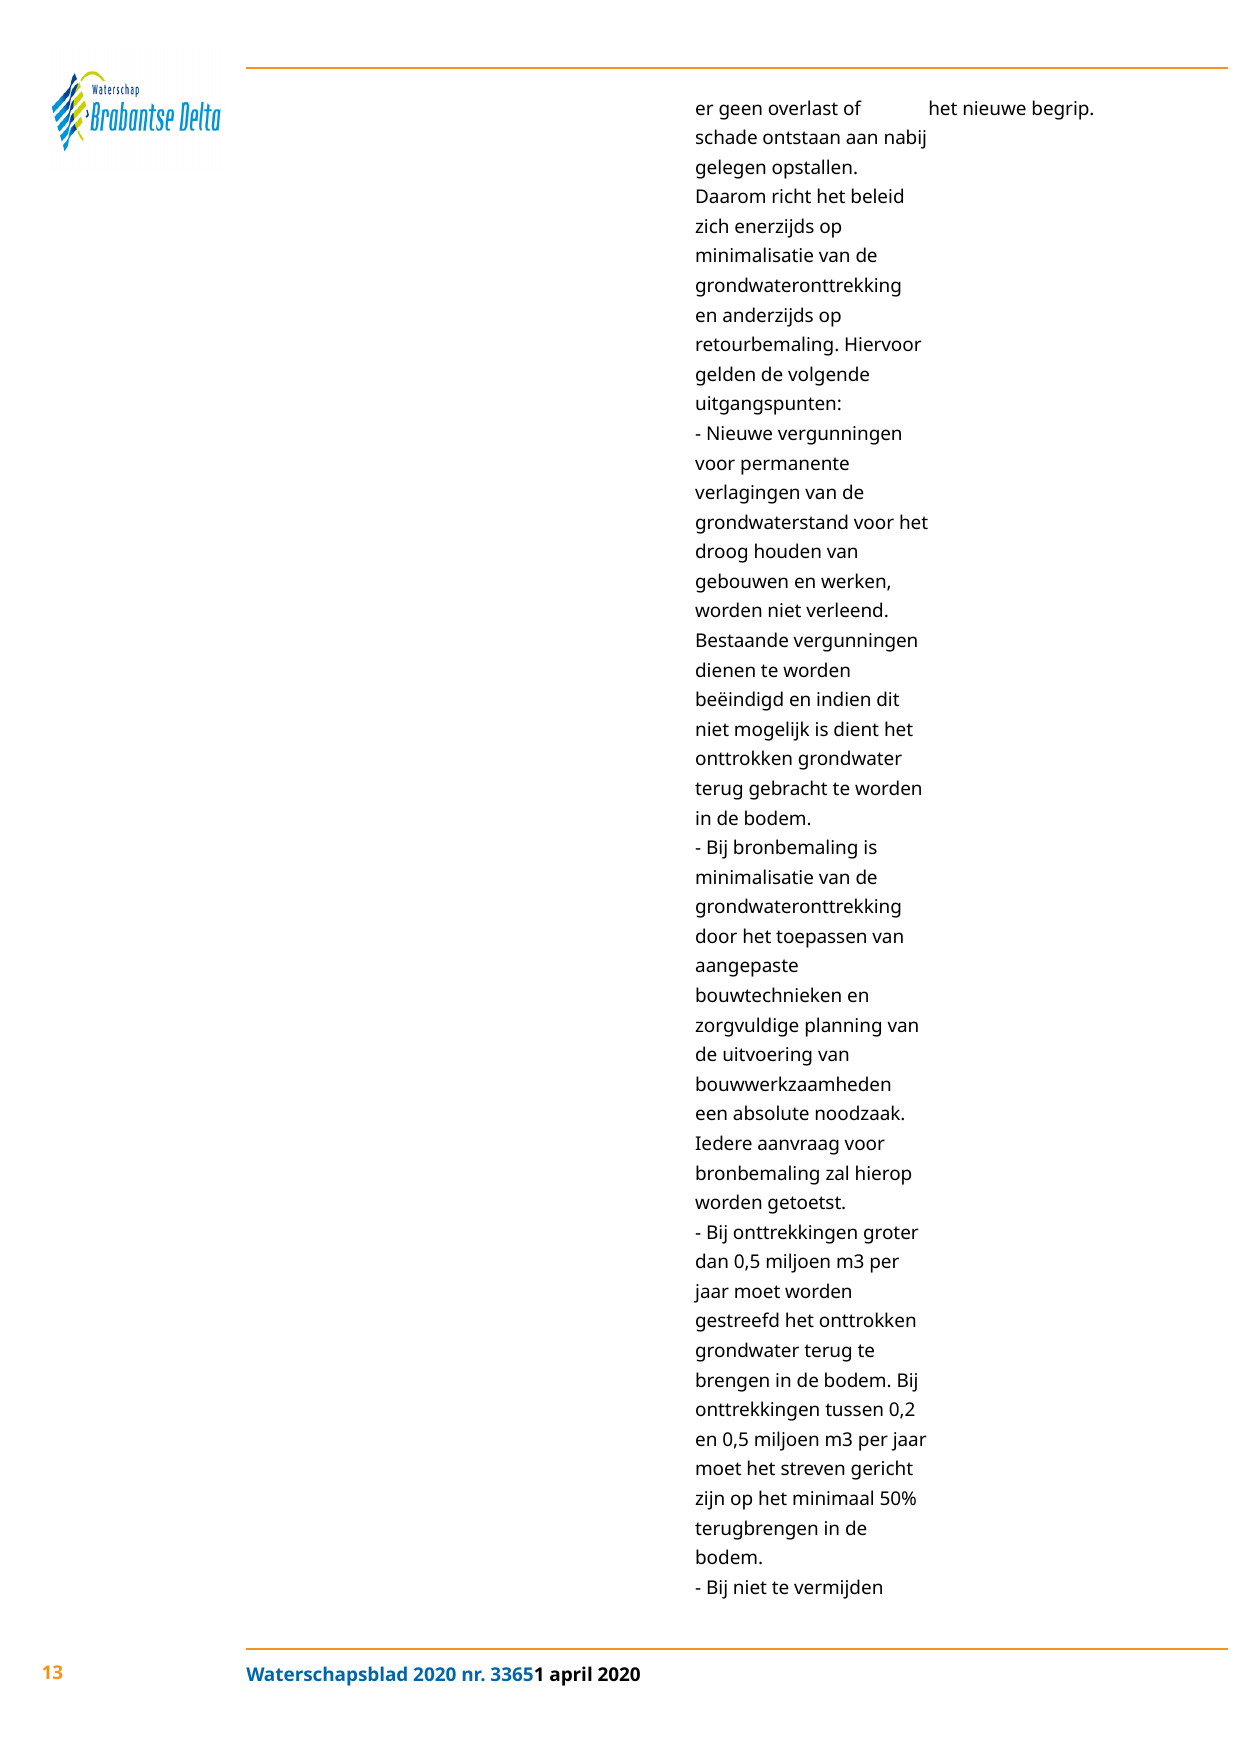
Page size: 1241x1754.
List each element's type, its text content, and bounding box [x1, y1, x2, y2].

table_cell [248, 95, 471, 1600]
table_cell [471, 95, 695, 1600]
table_cell het nieuwe begrip. [928, 95, 1152, 1600]
picture [41, 47, 231, 172]
table_cell er geen overlast of schade ontstaan aan nabij gelegen opstallen. Daarom richt het beleid zich enerzijds op minimalisatie van de grondwateronttrekking en anderzijds op retourbemaling. Hiervoor gelden de volgende uitgangspunten: - Nieuwe vergunningen voor permanente verlagingen van de grondwaterstand voor het droog houden van gebouwen en werken, worden niet verleend. Bestaande vergunningen dienen te worden beëindigd en indien dit niet mogelijk is dient het onttrokken grondwater terug gebracht te worden in de bodem. - Bij bronbemaling is minimalisatie van de grondwateronttrekking door het toepassen van aangepaste bouwtechnieken en zorgvuldige planning van de uitvoering van bouwwerkzaamheden een absolute noodzaak. Iedere aanvraag voor bronbemaling zal hierop worden getoetst. - Bij onttrekkingen groter dan 0,5 miljoen m3 per jaar moet worden gestreefd het onttrokken grondwater terug te brengen in de bodem. Bij onttrekkingen tussen 0,2 en 0,5 miljoen m3 per jaar moet het streven gericht zijn op het minimaal 50% terugbrengen in de bodem. - Bij niet te vermijden [695, 95, 928, 1600]
